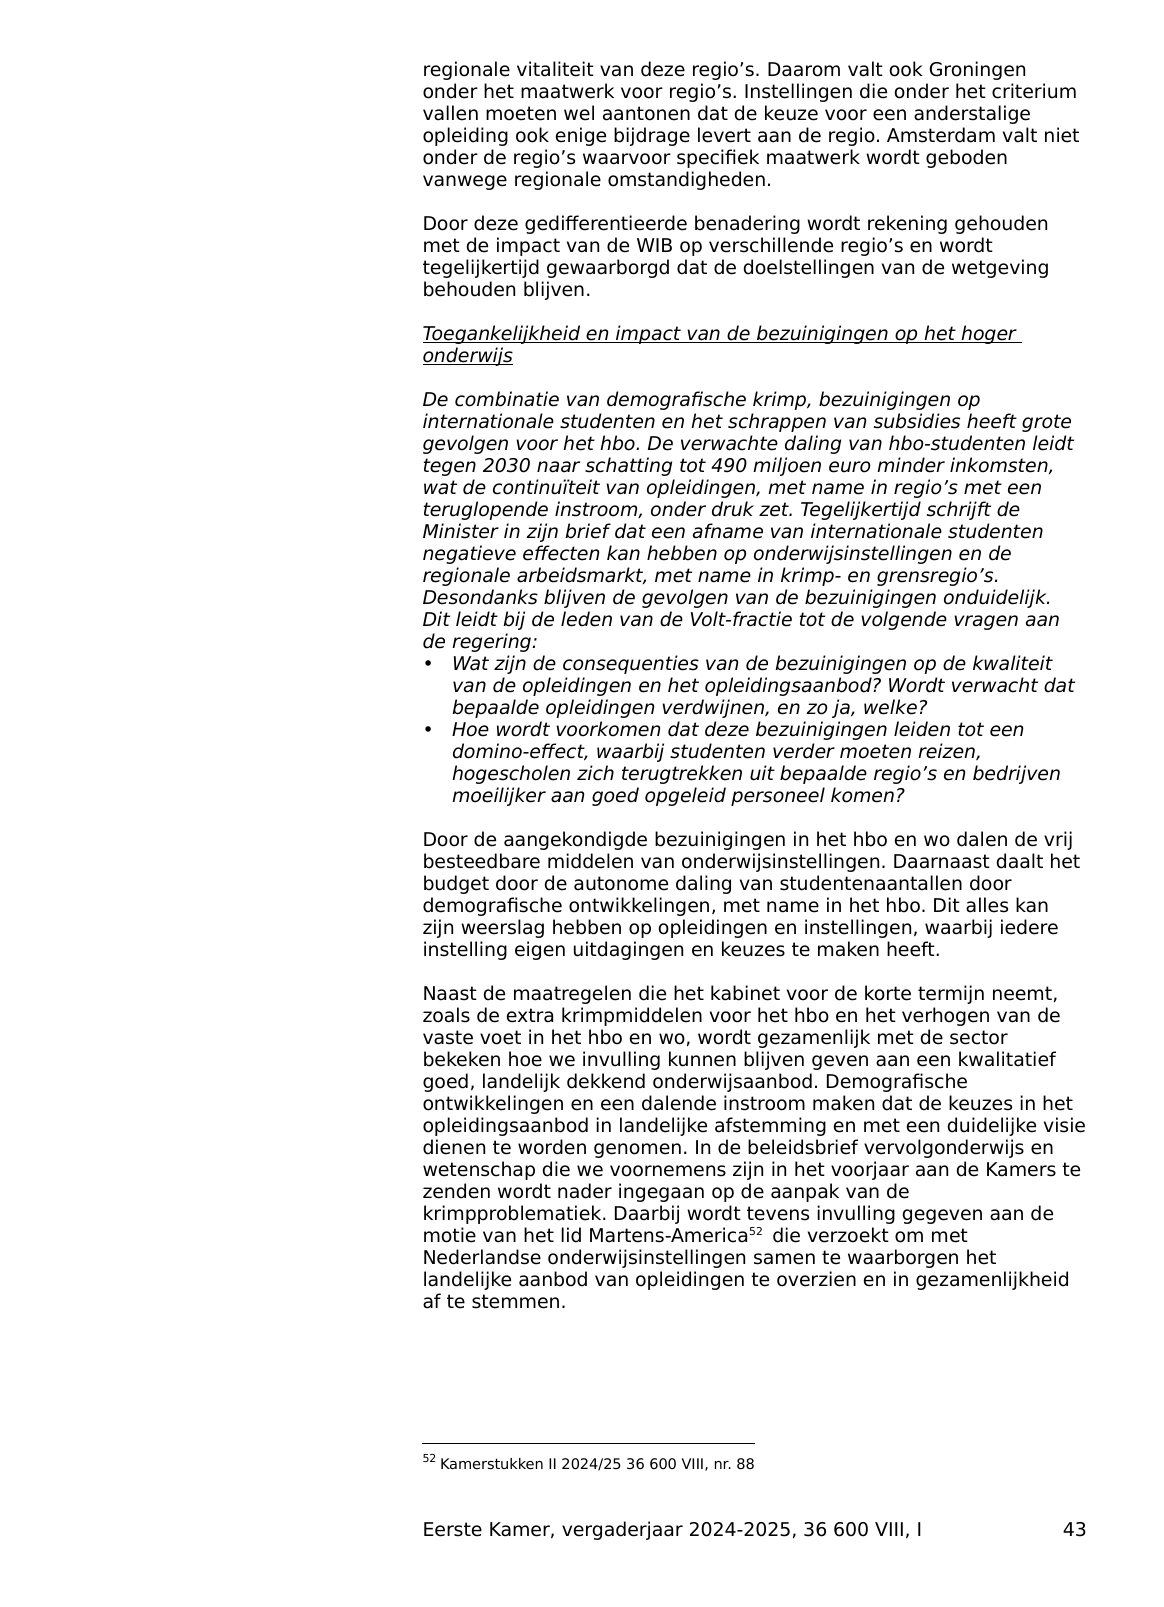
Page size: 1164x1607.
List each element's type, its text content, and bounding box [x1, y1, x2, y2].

text Kamerstukken II 2024/25 36 600 VIII, nr. 88 [422, 1452, 1087, 1474]
text regionale vitaliteit van deze regio’s. Daarom valt ook Groningen onder het maatwerk voor regio’s. Instellingen die onder het criterium vallen moeten wel aantonen dat de keuze voor een anderstalige opleiding ook enige bijdrage levert aan de regio. Amsterdam valt niet onder de regio’s waarvoor specifiek maatwerk wordt geboden vanwege regionale omstandigheden. [422, 59, 1087, 191]
subtitle Toegankelijkheid en impact van de bezuinigingen op het hoger onderwijs [422, 323, 1087, 367]
text Door de aangekondigde bezuinigingen in het hbo en wo dalen de vrij besteedbare middelen van onderwijsinstellingen. Daarnaast daalt het budget door de autonome daling van studentenaantallen door demografische ontwikkelingen, met name in het hbo. Dit alles kan zijn weerslag hebben op opleidingen en instellingen, waarbij iedere instelling eigen uitdagingen en keuzes te maken heeft. [422, 829, 1087, 961]
text Door deze gedifferentieerde benadering wordt rekening gehouden met de impact van de WIB op verschillende regio’s en wordt tegelijkertijd gewaarborgd dat de doelstellingen van de wetgeving behouden blijven. [422, 213, 1087, 301]
text • Hoe wordt voorkomen dat deze bezuinigingen leiden tot een domino-effect, waarbij studenten verder moeten reizen, hogescholen zich terugtrekken uit bepaalde regio’s en bedrijven moeilijker aan goed opgeleid personeel komen? [422, 719, 1087, 807]
text • Wat zijn de consequenties van de bezuinigingen op de kwaliteit van de opleidingen en het opleidingsaanbod? Wordt verwacht dat bepaalde opleidingen verdwijnen, en zo ja, welke? [422, 653, 1087, 719]
text De combinatie van demografische krimp, bezuinigingen op internationale studenten en het schrappen van subsidies heeft grote gevolgen voor het hbo. De verwachte daling van hbo-studenten leidt tegen 2030 naar schatting tot 490 miljoen euro minder inkomsten, wat de continuïteit van opleidingen, met name in regio’s met een teruglopende instroom, onder druk zet. Tegelijkertijd schrijft de Minister in zijn brief dat een afname van internationale studenten negatieve effecten kan hebben op onderwijsinstellingen en de regionale arbeidsmarkt, met name in krimp- en grensregio’s. Desondanks blijven de gevolgen van de bezuinigingen onduidelijk. Dit leidt bij de leden van de Volt-fractie tot de volgende vragen aan de regering: [422, 389, 1087, 653]
text Naast de maatregelen die het kabinet voor de korte termijn neemt, zoals de extra krimpmiddelen voor het hbo en het verhogen van de vaste voet in het hbo en wo, wordt gezamenlijk met de sector bekeken hoe we invulling kunnen blijven geven aan een kwalitatief goed, landelijk dekkend onderwijsaanbod. Demografische ontwikkelingen en een dalende instroom maken dat de keuzes in het opleidingsaanbod in landelijke afstemming en met een duidelijke visie dienen te worden genomen. In de beleidsbrief vervolgonderwijs en wetenschap die we voornemens zijn in het voorjaar aan de Kamers te zenden wordt nader ingegaan op de aanpak van de krimpproblematiek. Daarbij wordt tevens invulling gegeven aan de motie van het lid Martens-America die verzoekt om met Nederlandse onderwijsinstellingen samen te waarborgen het landelijke aanbod van opleidingen te overzien en in gezamenlijkheid af te stemmen. [422, 983, 1087, 1313]
